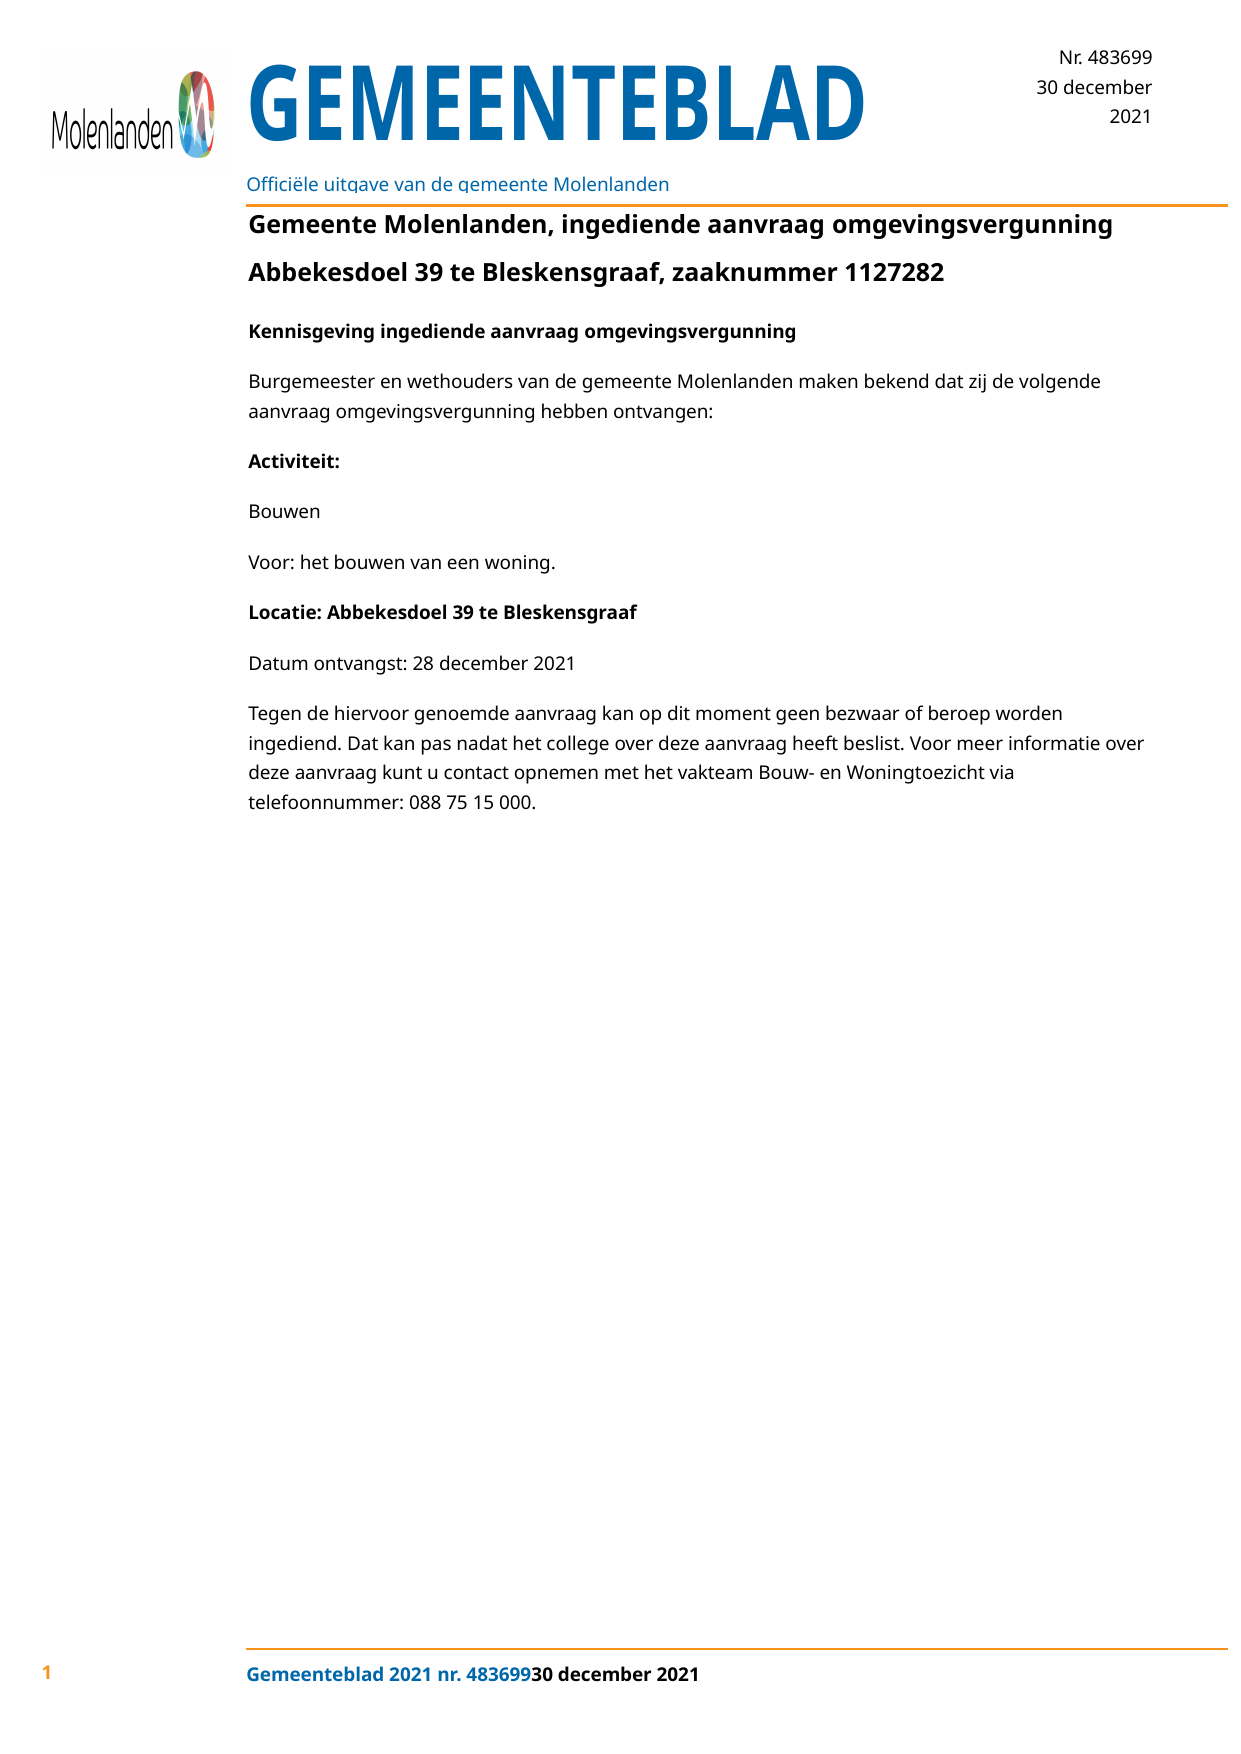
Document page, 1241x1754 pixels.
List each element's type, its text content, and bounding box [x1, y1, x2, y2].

text Tegen de hiervoor genoemde aanvraag kan op dit moment geen bezwaar of beroep worden ingediend. Dat kan pas nadat het college over deze aanvraag heeft beslist. Voor meer informatie over deze aanvraag kunt u contact opnemen met het vakteam Bouw- en Woningtoezicht via telefoonnummer: 088 75 15 000. [248, 700, 1152, 815]
text Gemeente Molenlanden, ingediende aanvraag omgevingsvergunning Abbekesdoel 39 te Bleskensgraaf, zaaknummer 1127282 [248, 207, 1152, 288]
text Locatie: Abbekesdoel 39 te Bleskensgraaf [248, 599, 1152, 625]
text Bouwen [248, 499, 1152, 524]
text Datum ontvangst: 28 december 2021 [248, 650, 1152, 676]
text Activiteit: [248, 448, 1152, 474]
text Kennisgeving ingediende aanvraag omgevingsvergunning [248, 318, 1152, 344]
text Voor: het bouwen van een woning. [248, 549, 1152, 575]
text Burgemeester en wethouders van de gemeente Molenlanden maken bekend dat zij de volgende aanvraag omgevingsvergunning hebben ontvangen: [248, 368, 1152, 424]
picture [41, 47, 231, 172]
